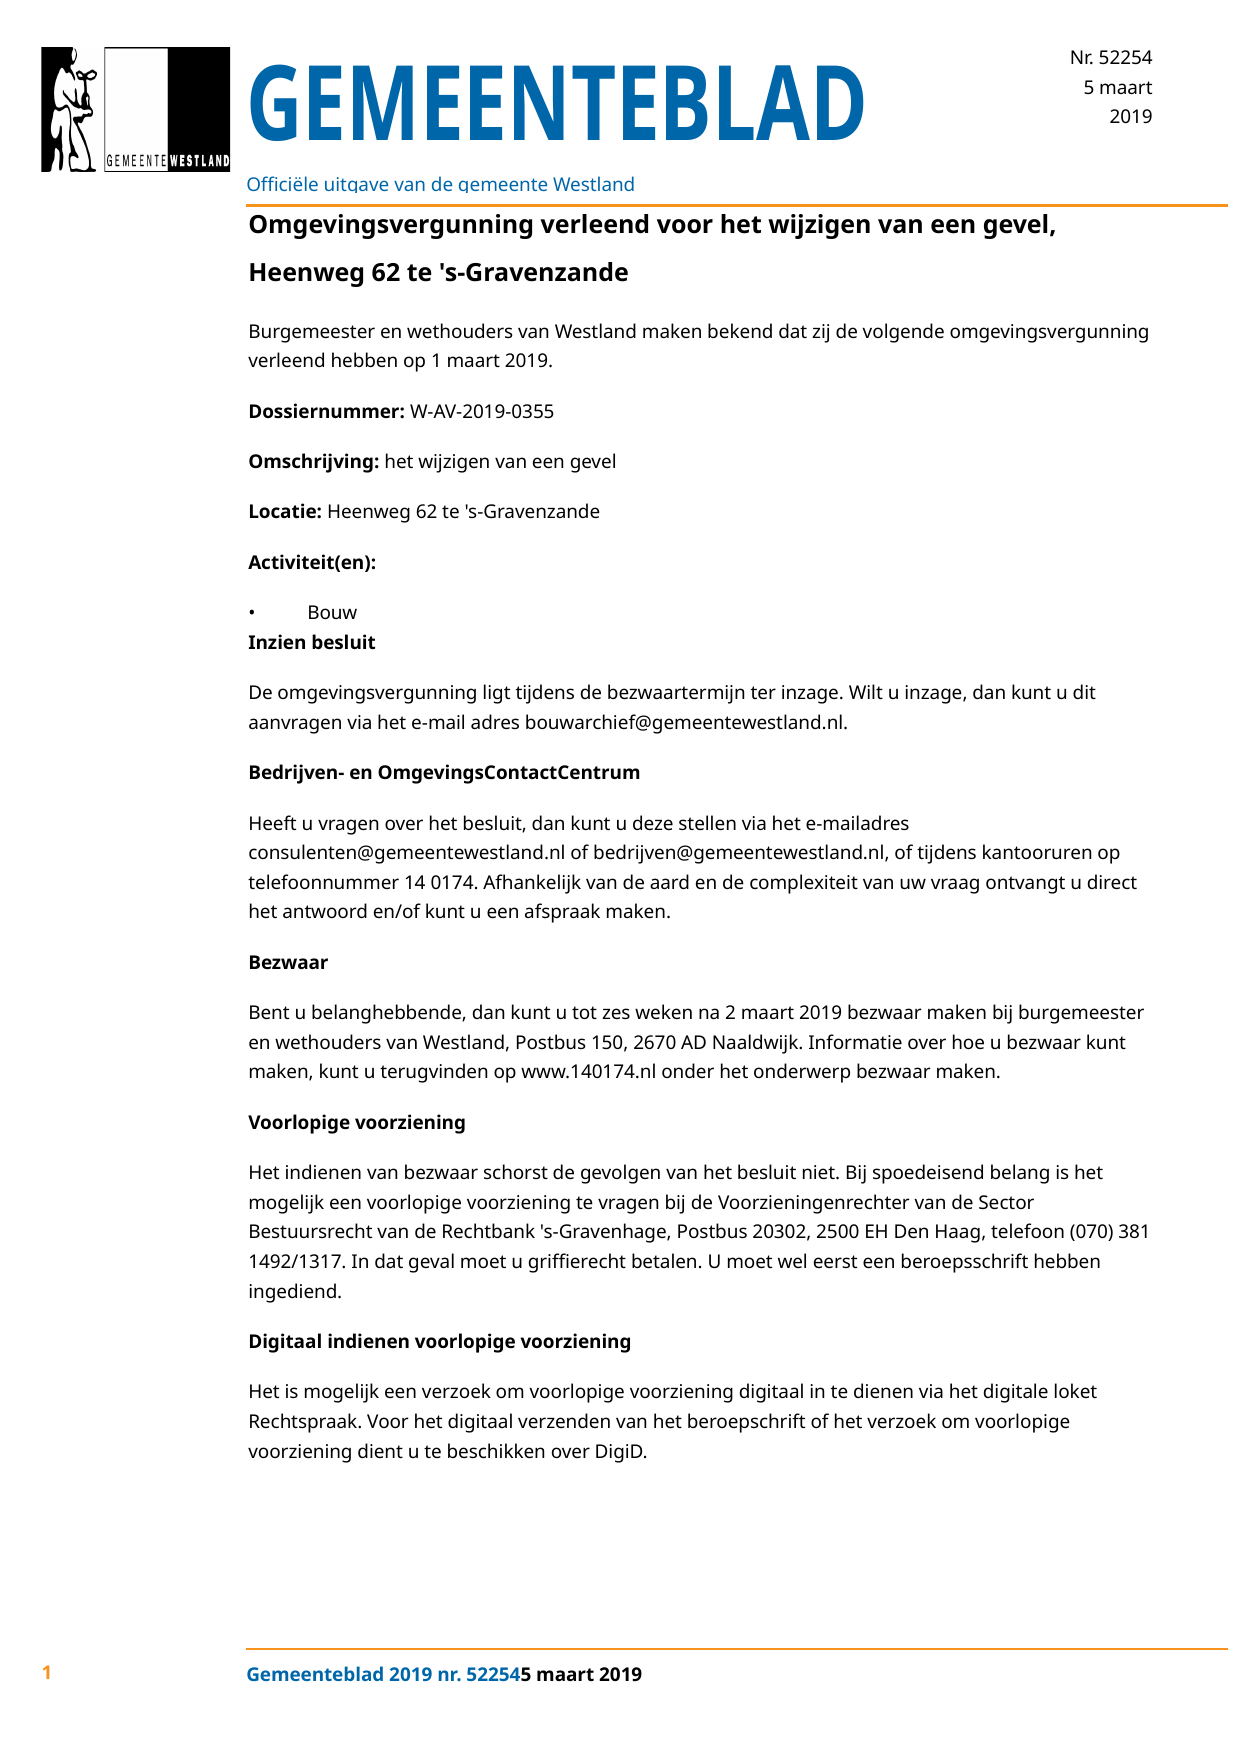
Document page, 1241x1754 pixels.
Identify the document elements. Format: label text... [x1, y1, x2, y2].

picture [41, 47, 231, 172]
text Dossiernummer: W-AV-2019-0355 [248, 398, 1152, 424]
text Bedrijven- en OmgevingsContactCentrum [248, 759, 1152, 785]
text Activiteit(en): [248, 549, 1152, 575]
text Inzien besluit [248, 629, 1152, 655]
text Het indienen van bezwaar schorst de gevolgen van het besluit niet. Bij spoedeisend belang is het mogelijk een voorlopige voorziening te vragen bij de Voorzieningenrechter van de Sector Bestuursrecht van de Rechtbank 's-Gravenhage, Postbus 20302, 2500 EH Den Haag, telefoon (070) 381 1492/1317. In dat geval moet u griffierecht betalen. U moet wel eerst een beroepsschrift hebben ingediend. [248, 1159, 1152, 1304]
text Bezwaar [248, 949, 1152, 975]
text Omgevingsvergunning verleend voor het wijzigen van een gevel, Heenweg 62 te 's-Gravenzande [248, 207, 1152, 288]
text Heeft u vragen over het besluit, dan kunt u deze stellen via het e-mailadres consulenten@gemeentewestland.nl of bedrijven@gemeentewestland.nl, of tijdens kantooruren op telefoonnummer 14 0174. Afhankelijk van de aard en de complexiteit van uw vraag ontvangt u direct het antwoord en/of kunt u een afspraak maken. [248, 810, 1152, 924]
text Locatie: Heenweg 62 te 's-Gravenzande [248, 499, 1152, 524]
text Het is mogelijk een verzoek om voorlopige voorziening digitaal in te dienen via het digitale loket Rechtspraak. Voor het digitaal verzenden van het beroepschrift of het verzoek om voorlopige voorziening dient u te beschikken over DigiD. [248, 1379, 1152, 1464]
text Omschrijving: het wijzigen van een gevel [248, 448, 1152, 474]
text Burgemeester en wethouders van Westland maken bekend dat zij de volgende omgevingsvergunning verleend hebben op 1 maart 2019. [248, 318, 1152, 373]
text Digitaal indienen voorlopige voorziening [248, 1328, 1152, 1354]
list Bouw [248, 599, 1152, 625]
text Voorlopige voorziening [248, 1109, 1152, 1135]
text De omgevingsvergunning ligt tijdens de bezwaartermijn ter inzage. Wilt u inzage, dan kunt u dit aanvragen via het e-mail adres bouwarchief@gemeentewestland.nl. [248, 679, 1152, 735]
text Bent u belanghebbende, dan kunt u tot zes weken na 2 maart 2019 bezwaar maken bij burgemeester en wethouders van Westland, Postbus 150, 2670 AD Naaldwijk. Informatie over hoe u bezwaar kunt maken, kunt u terugvinden op www.140174.nl onder het onderwerp bezwaar maken. [248, 999, 1152, 1084]
